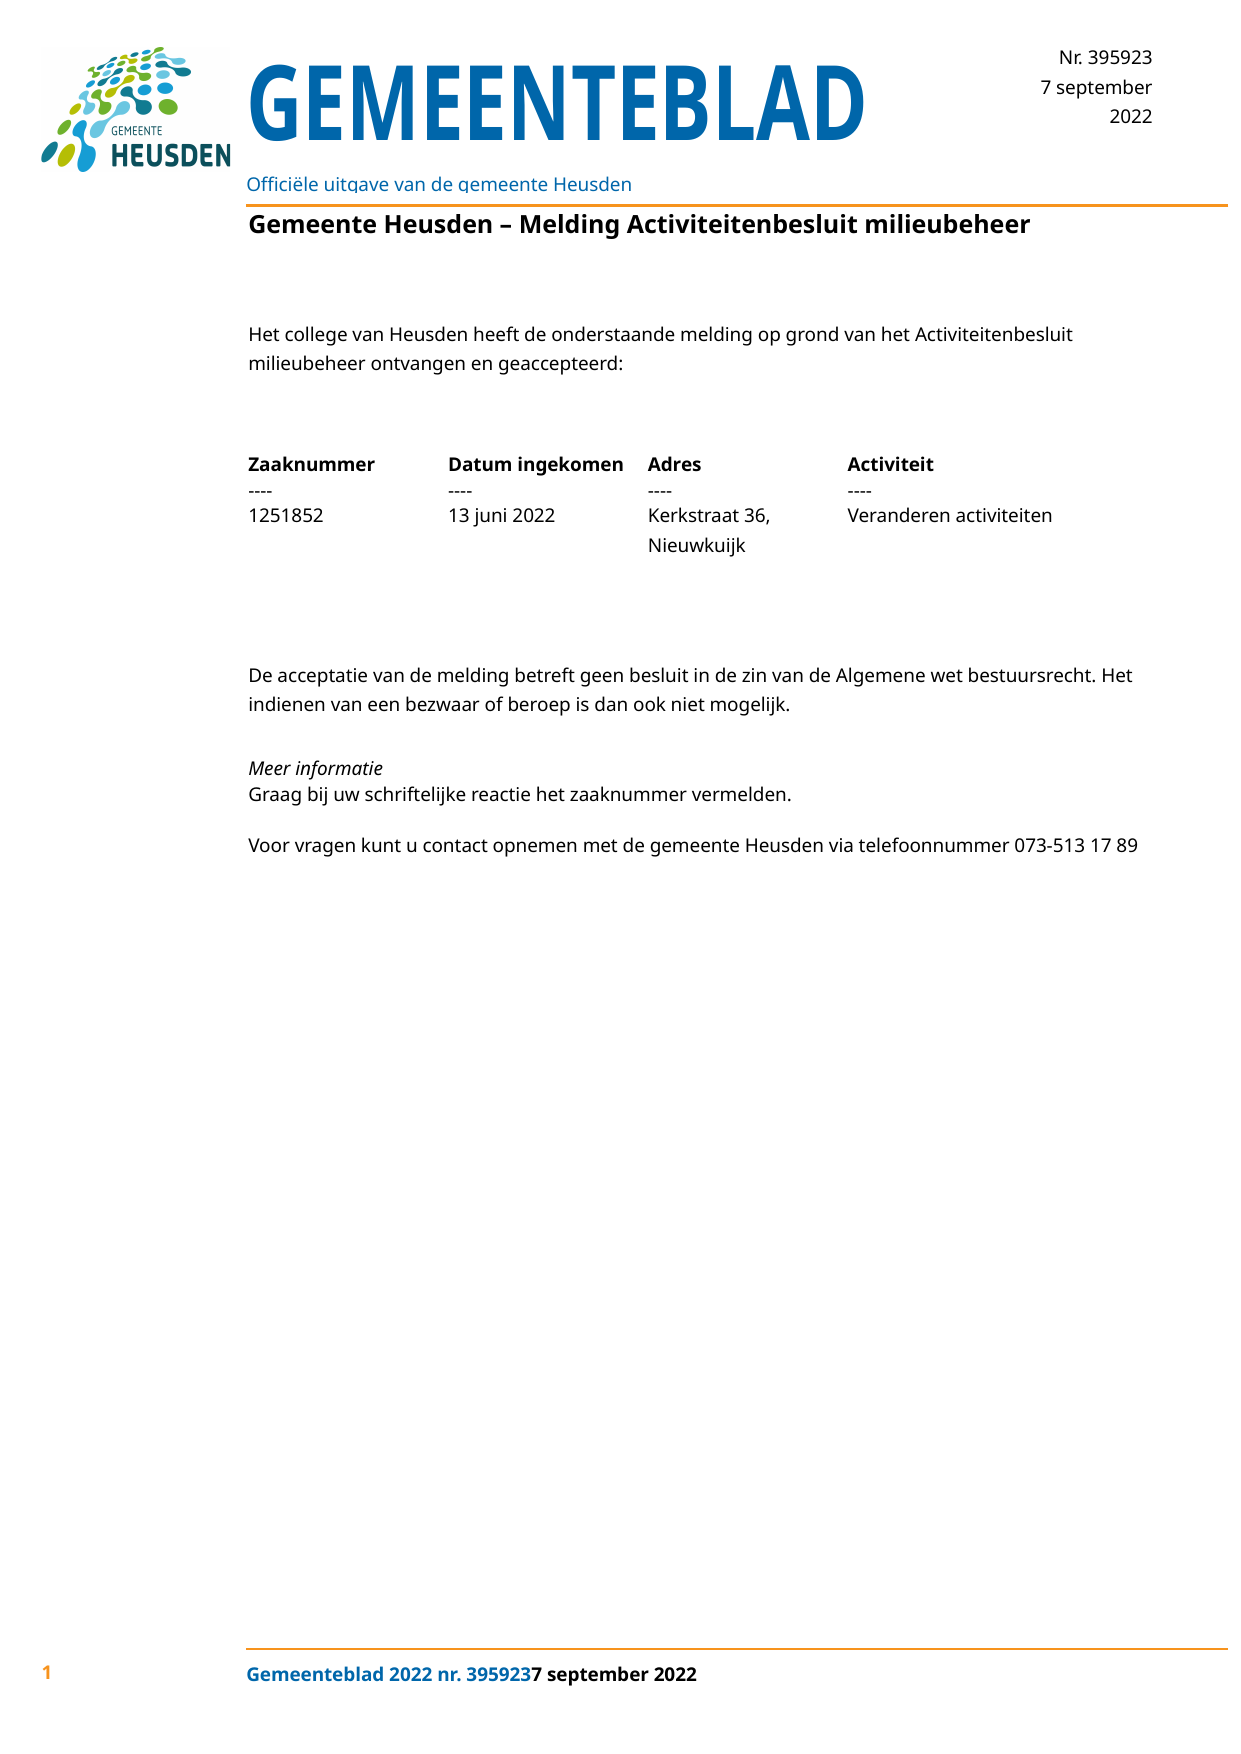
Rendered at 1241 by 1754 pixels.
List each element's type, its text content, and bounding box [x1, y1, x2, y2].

text De acceptatie van de melding betreft geen besluit in de zin van de Algemene wet bestuursrecht. Het indienen van een bezwaar of beroep is dan ook niet mogelijk. [248, 662, 1152, 717]
table_header Datum ingekomen [448, 451, 648, 477]
table_cell Kerkstraat 36, Nieuwkuijk [648, 503, 847, 558]
picture [41, 47, 231, 172]
table_cell ---- [248, 477, 448, 503]
table_cell ---- [448, 477, 648, 503]
table_cell Veranderen activiteiten [848, 503, 1152, 558]
table_cell ---- [648, 477, 847, 503]
text Meer informatie [248, 756, 1152, 781]
table_cell 1251852 [248, 503, 448, 558]
text Voor vragen kunt u contact opnemen met de gemeente Heusden via telefoonnummer 073-513 17 89 [248, 832, 1152, 857]
text Het college van Heusden heeft de onderstaande melding op grond van het Activiteitenbesluit milieubeheer ontvangen en geaccepteerd: [248, 321, 1152, 376]
text Graag bij uw schriftelijke reactie het zaaknummer vermelden. [248, 781, 1152, 807]
table_header Adres [648, 451, 847, 477]
text Gemeente Heusden – Melding Activiteitenbesluit milieubeheer [248, 207, 1152, 241]
table_header Activiteit [848, 451, 1152, 477]
table_cell ---- [848, 477, 1152, 503]
table_cell 13 juni 2022 [448, 503, 648, 558]
table_header Zaaknummer [248, 451, 448, 477]
